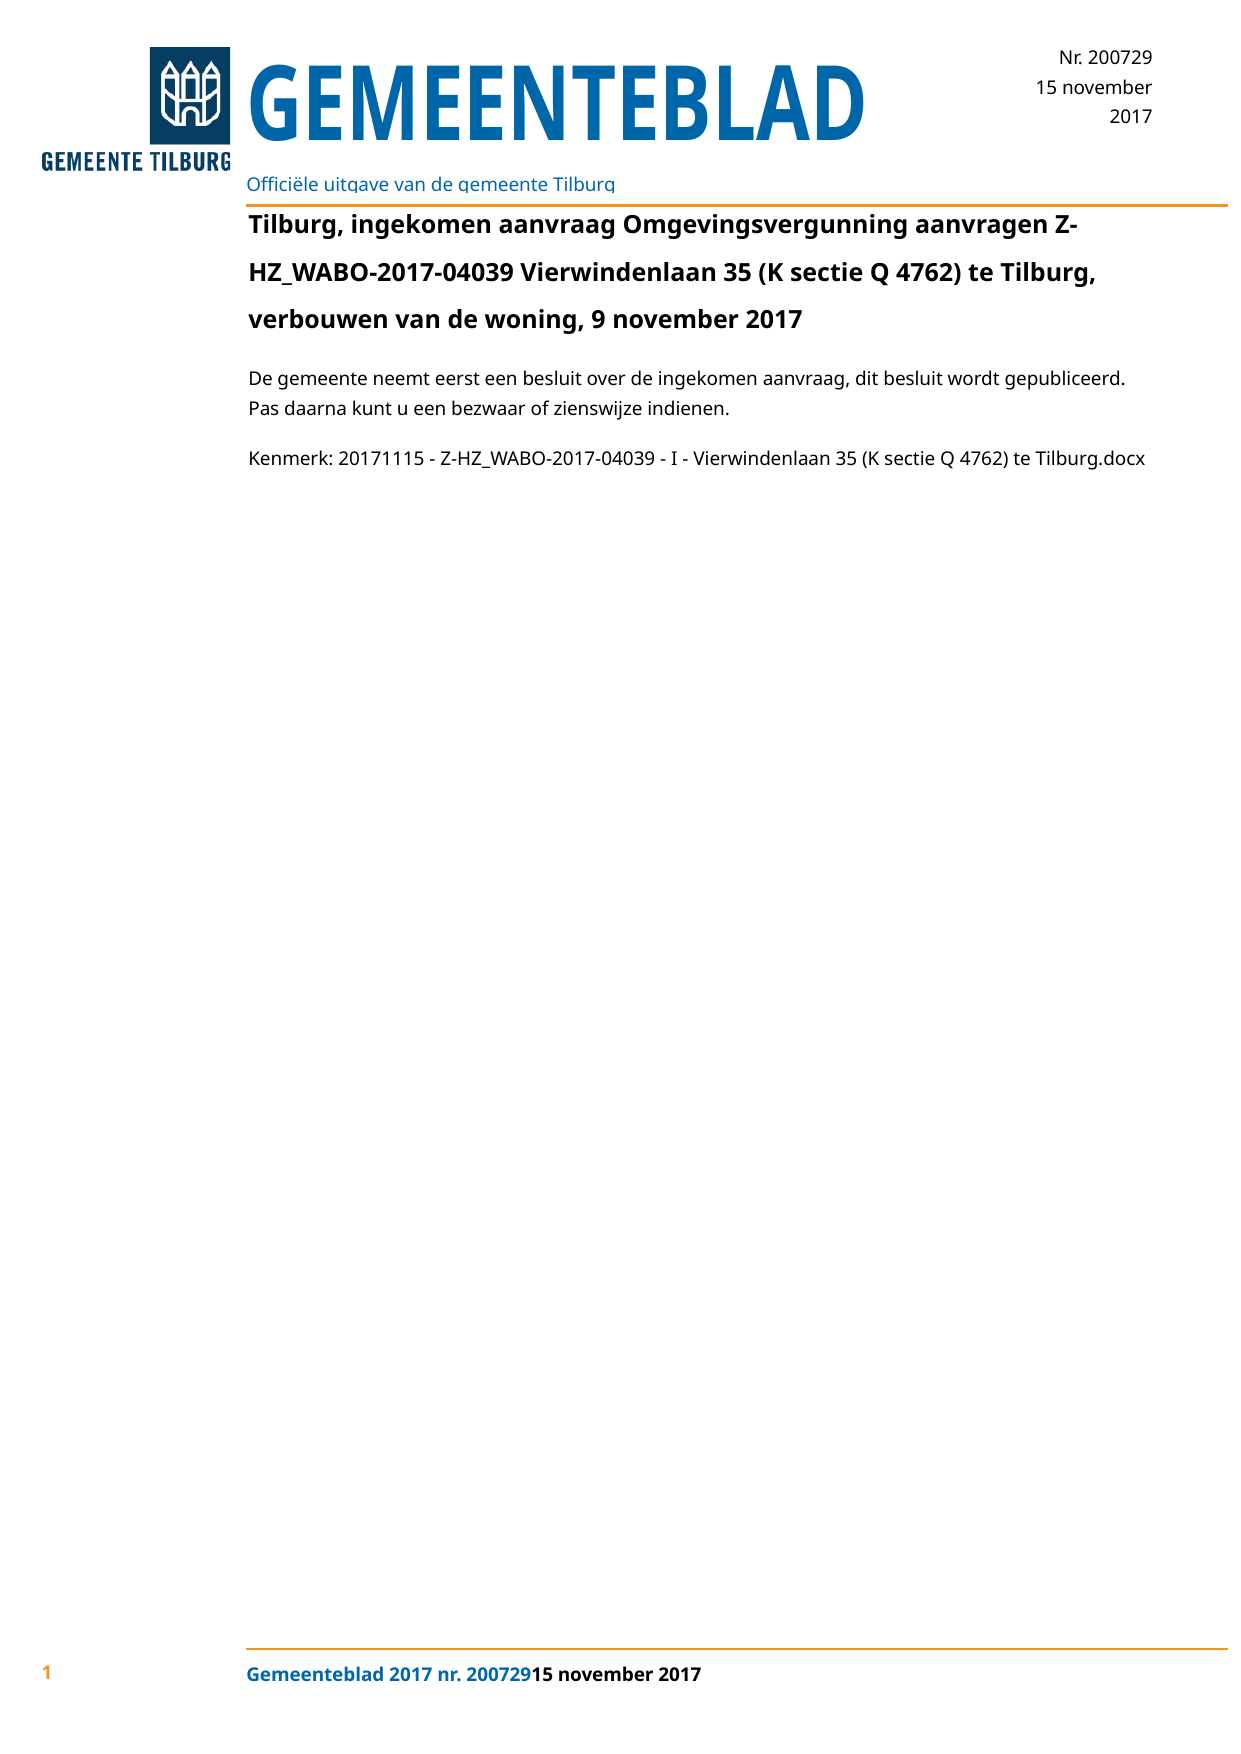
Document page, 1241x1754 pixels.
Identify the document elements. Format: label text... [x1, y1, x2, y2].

text Tilburg, ingekomen aanvraag Omgevingsvergunning aanvragen Z-HZ_WABO-2017-04039 Vierwindenlaan 35 (K sectie Q 4762) te Tilburg, verbouwen van de woning, 9 november 2017 [248, 207, 1152, 336]
text De gemeente neemt eerst een besluit over de ingekomen aanvraag, dit besluit wordt gepubliceerd. Pas daarna kunt u een bezwaar of zienswijze indienen. [248, 366, 1152, 421]
text Kenmerk: 20171115 - Z-HZ_WABO-2017-04039 - I - Vierwindenlaan 35 (K sectie Q 4762) te Tilburg.docx [248, 446, 1152, 471]
picture [41, 47, 231, 172]
